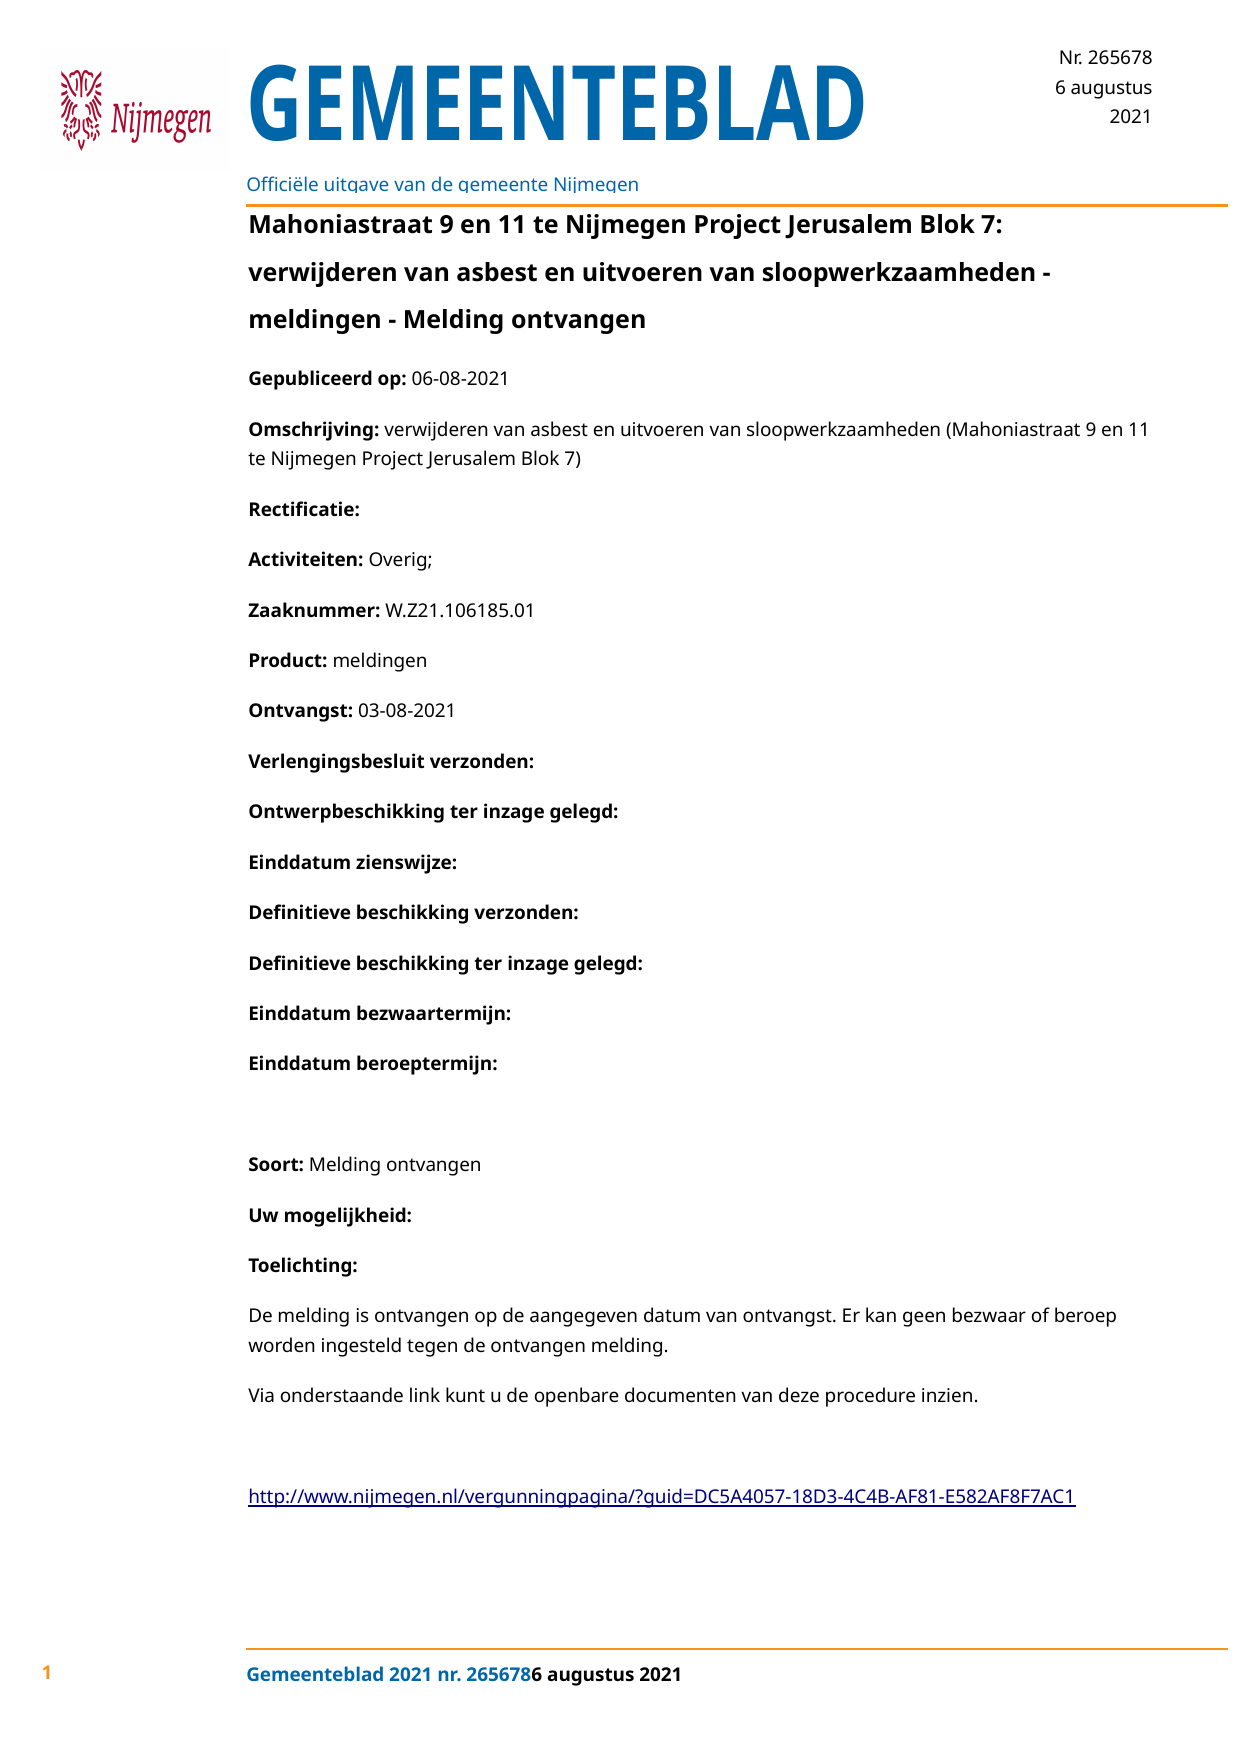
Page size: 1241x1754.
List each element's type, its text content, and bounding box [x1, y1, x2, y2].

text Ontwerpbeschikking ter inzage gelegd: [248, 798, 1152, 824]
text Definitieve beschikking ter inzage gelegd: [248, 950, 1152, 975]
text Definitieve beschikking verzonden: [248, 899, 1152, 925]
text Ontvangst: 03-08-2021 [248, 698, 1152, 723]
text Mahoniastraat 9 en 11 te Nijmegen Project Jerusalem Blok 7: verwijderen van asbest en uitvoeren van sloopwerkzaamheden - meldingen - Melding ontvangen [248, 207, 1152, 336]
text Omschrijving: verwijderen van asbest en uitvoeren van sloopwerkzaamheden (Mahoniastraat 9 en 11 te Nijmegen Project Jerusalem Blok 7) [248, 416, 1152, 471]
text Verlengingsbesluit verzonden: [248, 748, 1152, 774]
text De melding is ontvangen op de aangegeven datum van ontvangst. Er kan geen bezwaar of beroep worden ingesteld tegen de ontvangen melding. [248, 1303, 1152, 1358]
text http://www.nijmegen.nl/vergunningpagina/?guid=DC5A4057-18D3-4C4B-AF81-E582AF8F7AC1 [248, 1483, 1152, 1509]
text Rectificatie: [248, 496, 1152, 522]
text Via onderstaande link kunt u de openbare documenten van deze procedure inzien. [248, 1383, 1152, 1408]
text Einddatum bezwaartermijn: [248, 1000, 1152, 1026]
text Activiteiten: Overig; [248, 546, 1152, 572]
text Zaaknummer: W.Z21.106185.01 [248, 597, 1152, 622]
text Uw mogelijkheid: [248, 1202, 1152, 1227]
text Gepubliceerd op: 06-08-2021 [248, 366, 1152, 391]
text Einddatum beroeptermijn: [248, 1051, 1152, 1076]
text Toelichting: [248, 1252, 1152, 1278]
text Product: meldingen [248, 647, 1152, 673]
picture [41, 47, 231, 172]
text Soort: Melding ontvangen [248, 1151, 1152, 1177]
text Einddatum zienswijze: [248, 849, 1152, 874]
